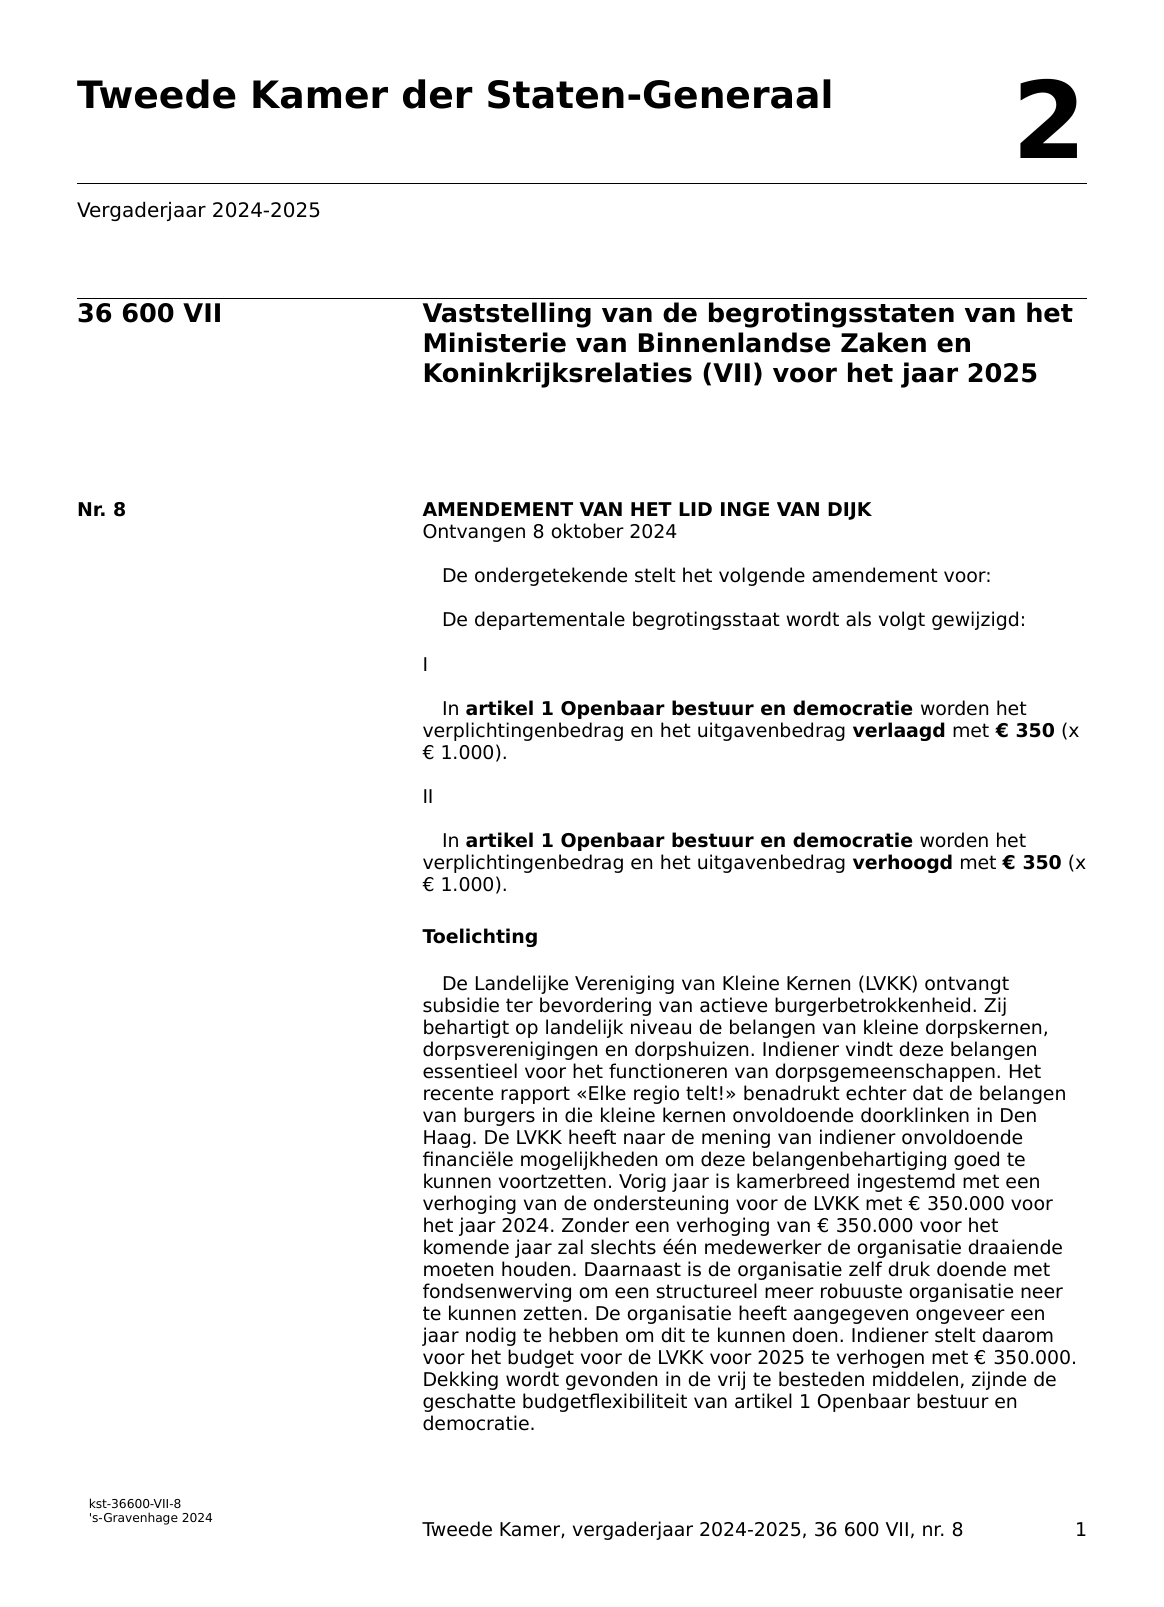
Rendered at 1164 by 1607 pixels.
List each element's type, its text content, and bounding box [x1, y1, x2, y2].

text De Landelijke Vereniging van Kleine Kernen (LVKK) ontvangt subsidie ter bevordering van actieve burgerbetrokkenheid. Zij behartigt op landelijk niveau de belangen van kleine dorpskernen, dorpsverenigingen en dorpshuizen. Indiener vindt deze belangen essentieel voor het functioneren van dorpsgemeenschappen. Het recente rapport «Elke regio telt!» benadrukt echter dat de belangen van burgers in die kleine kernen onvoldoende doorklinken in Den Haag. De LVKK heeft naar de mening van indiener onvoldoende financiële mogelijkheden om deze belangenbehartiging goed te kunnen voortzetten. Vorig jaar is kamerbreed ingestemd met een verhoging van de ondersteuning voor de LVKK met € 350.000 voor het jaar 2024. Zonder een verhoging van € 350.000 voor het komende jaar zal slechts één medewerker de organisatie draaiende moeten houden. Daarnaast is de organisatie zelf druk doende met fondsenwerving om een structureel meer robuuste organisatie neer te kunnen zetten. De organisatie heeft aangegeven ongeveer een jaar nodig te hebben om dit te kunnen doen. Indiener stelt daarom voor het budget voor de LVKK voor 2025 te verhogen met € 350.000. Dekking wordt gevonden in de vrij te besteden middelen, zijnde de geschatte budgetflexibiliteit van artikel 1 Openbaar bestuur en democratie. [422, 973, 1087, 1434]
text In artikel 1 Openbaar bestuur en democratie worden het verplichtingenbedrag en het uitgavenbedrag verhoogd met € 350 (x € 1.000). [422, 830, 1087, 896]
text 's-Gravenhage 2024 [88, 1511, 323, 1525]
text I [422, 653, 1087, 676]
table_header Tweede Kamer der Staten-Generaal [77, 59, 886, 183]
text Ontvangen 8 oktober 2024 [422, 521, 1087, 543]
table_header 2 [886, 59, 1087, 183]
text II [422, 786, 1087, 808]
text De departementale begrotingsstaat wordt als volgt gewijzigd: [422, 609, 1087, 631]
subtitle 36 600 VII Vaststelling van de begrotingsstaten van het Ministerie van Binnenlandse Zaken en Koninkrijksrelaties (VII) voor het jaar 2025 [77, 299, 1087, 388]
subtitle Nr. 8 AMENDEMENT VAN HET LID INGE VAN DIJK [77, 499, 1087, 521]
text kst-36600-VII-8 [88, 1497, 323, 1511]
table_cell Vergaderjaar 2024-2025 [77, 184, 1087, 298]
subtitle Toelichting [422, 926, 1087, 948]
text De ondergetekende stelt het volgende amendement voor: [422, 565, 1087, 587]
text In artikel 1 Openbaar bestuur en democratie worden het verplichtingenbedrag en het uitgavenbedrag verlaagd met € 350 (x € 1.000). [422, 698, 1087, 764]
